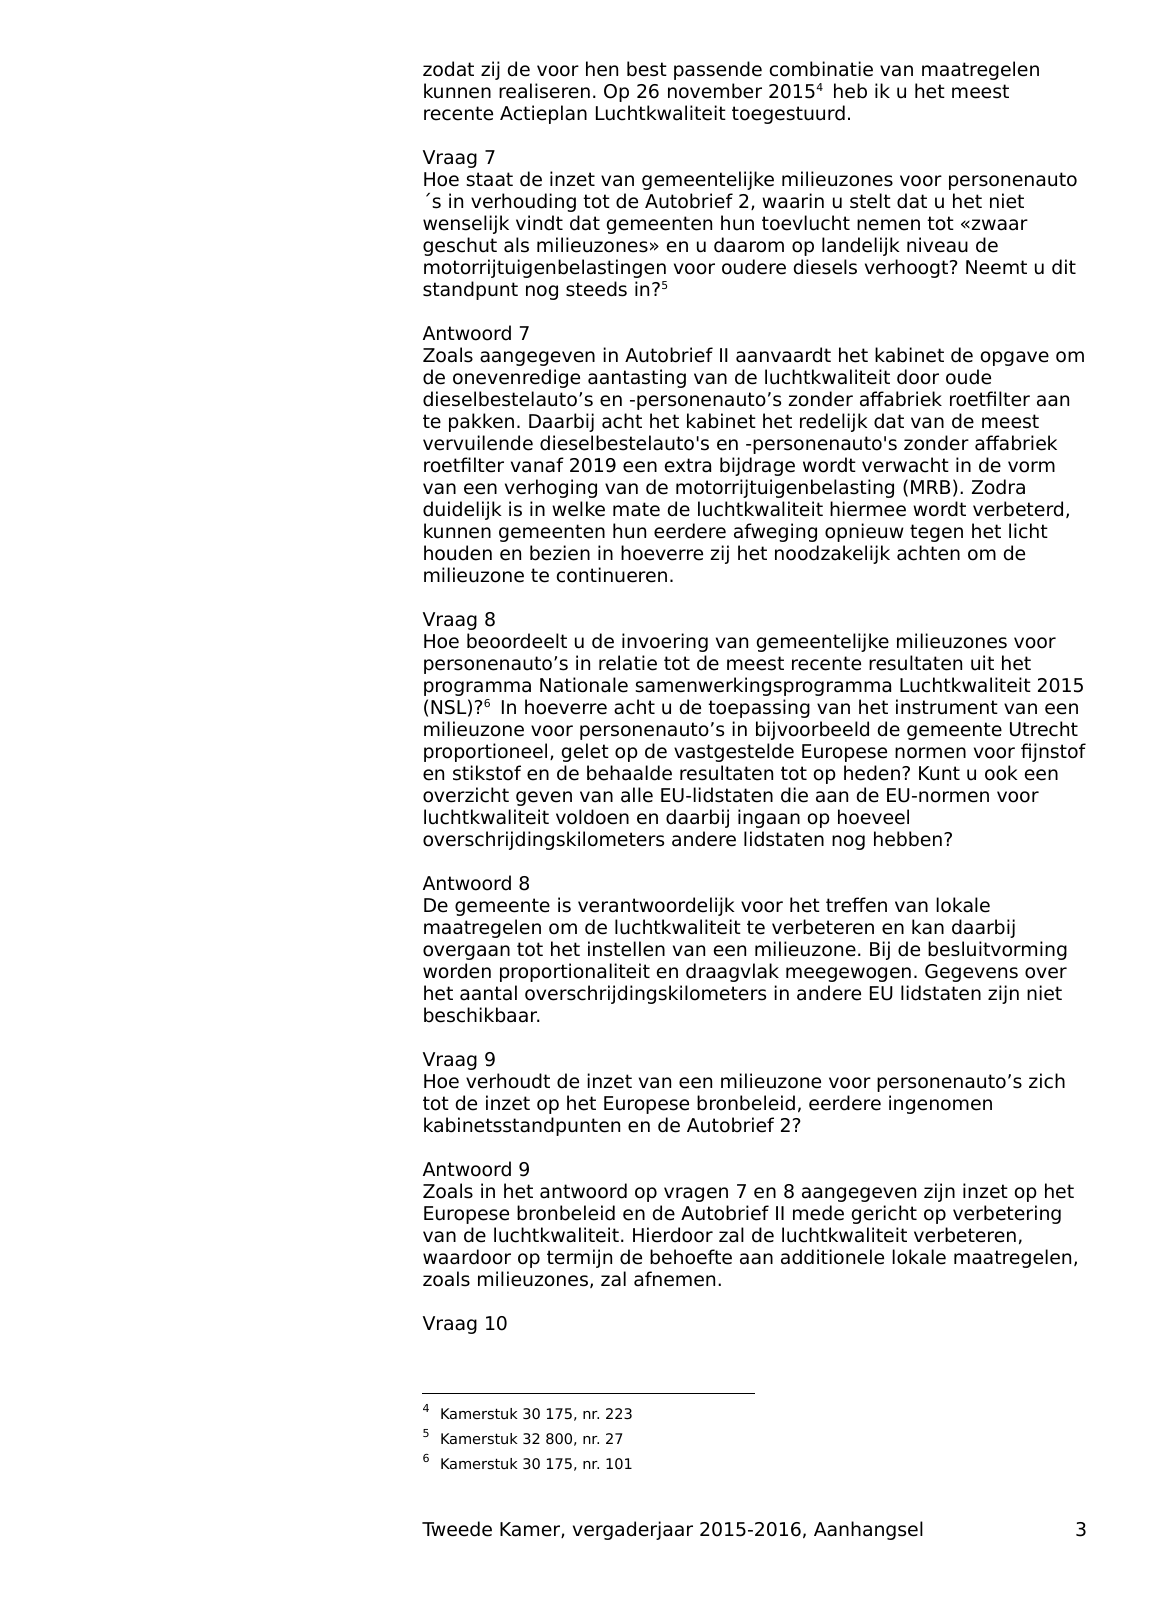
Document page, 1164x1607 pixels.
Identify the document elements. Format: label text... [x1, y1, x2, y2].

text Kamerstuk 30 175, nr. 101 [422, 1452, 1087, 1474]
text Zoals aangegeven in Autobrief II aanvaardt het kabinet de opgave om de onevenredige aantasting van de luchtkwaliteit door oude dieselbestelauto’s en -personenauto’s zonder affabriek roetfilter aan te pakken. Daarbij acht het kabinet het redelijk dat van de meest vervuilende dieselbestelauto's en -personenauto's zonder affabriek roetfilter vanaf 2019 een extra bijdrage wordt verwacht in de vorm van een verhoging van de motorrijtuigenbelasting (MRB). Zodra duidelijk is in welke mate de luchtkwaliteit hiermee wordt verbeterd, kunnen gemeenten hun eerdere afweging opnieuw tegen het licht houden en bezien in hoeverre zij het noodzakelijk achten om de milieuzone te continueren. [422, 345, 1087, 587]
text Vraag 8 [422, 609, 1087, 631]
text Kamerstuk 30 175, nr. 223 [422, 1402, 1087, 1424]
text Hoe verhoudt de inzet van een milieuzone voor personenauto’s zich tot de inzet op het Europese bronbeleid, eerdere ingenomen kabinetsstandpunten en de Autobrief 2? [422, 1071, 1087, 1137]
text Antwoord 8 [422, 873, 1087, 895]
text Zoals in het antwoord op vragen 7 en 8 aangegeven zijn inzet op het Europese bronbeleid en de Autobrief II mede gericht op verbetering van de luchtkwaliteit. Hierdoor zal de luchtkwaliteit verbeteren, waardoor op termijn de behoefte aan additionele lokale maatregelen, zoals milieuzones, zal afnemen. [422, 1181, 1087, 1291]
text Kamerstuk 32 800, nr. 27 [422, 1427, 1087, 1449]
text Vraag 10 [422, 1313, 1087, 1335]
text zodat zij de voor hen best passende combinatie van maatregelen kunnen realiseren. Op 26 november 2015 heb ik u het meest recente Actieplan Luchtkwaliteit toegestuurd. [422, 59, 1087, 125]
text Hoe beoordeelt u de invoering van gemeentelijke milieuzones voor personenauto’s in relatie tot de meest recente resultaten uit het programma Nationale samenwerkingsprogramma Luchtkwaliteit 2015 (NSL)? In hoeverre acht u de toepassing van het instrument van een milieuzone voor personenauto’s in bijvoorbeeld de gemeente Utrecht proportioneel, gelet op de vastgestelde Europese normen voor fijnstof en stikstof en de behaalde resultaten tot op heden? Kunt u ook een overzicht geven van alle EU-lidstaten die aan de EU-normen voor luchtkwaliteit voldoen en daarbij ingaan op hoeveel overschrijdingskilometers andere lidstaten nog hebben? [422, 631, 1087, 851]
text De gemeente is verantwoordelijk voor het treffen van lokale maatregelen om de luchtkwaliteit te verbeteren en kan daarbij overgaan tot het instellen van een milieuzone. Bij de besluitvorming worden proportionaliteit en draagvlak meegewogen. Gegevens over het aantal overschrijdingskilometers in andere EU lidstaten zijn niet beschikbaar. [422, 895, 1087, 1027]
text Vraag 9 [422, 1049, 1087, 1071]
text Vraag 7 [422, 147, 1087, 169]
text Antwoord 9 [422, 1159, 1087, 1181]
text Antwoord 7 [422, 323, 1087, 345]
text Hoe staat de inzet van gemeentelijke milieuzones voor personenauto´s in verhouding tot de Autobrief 2, waarin u stelt dat u het niet wenselijk vindt dat gemeenten hun toevlucht nemen tot «zwaar geschut als milieuzones» en u daarom op landelijk niveau de motorrijtuigenbelastingen voor oudere diesels verhoogt? Neemt u dit standpunt nog steeds in? [422, 169, 1087, 301]
